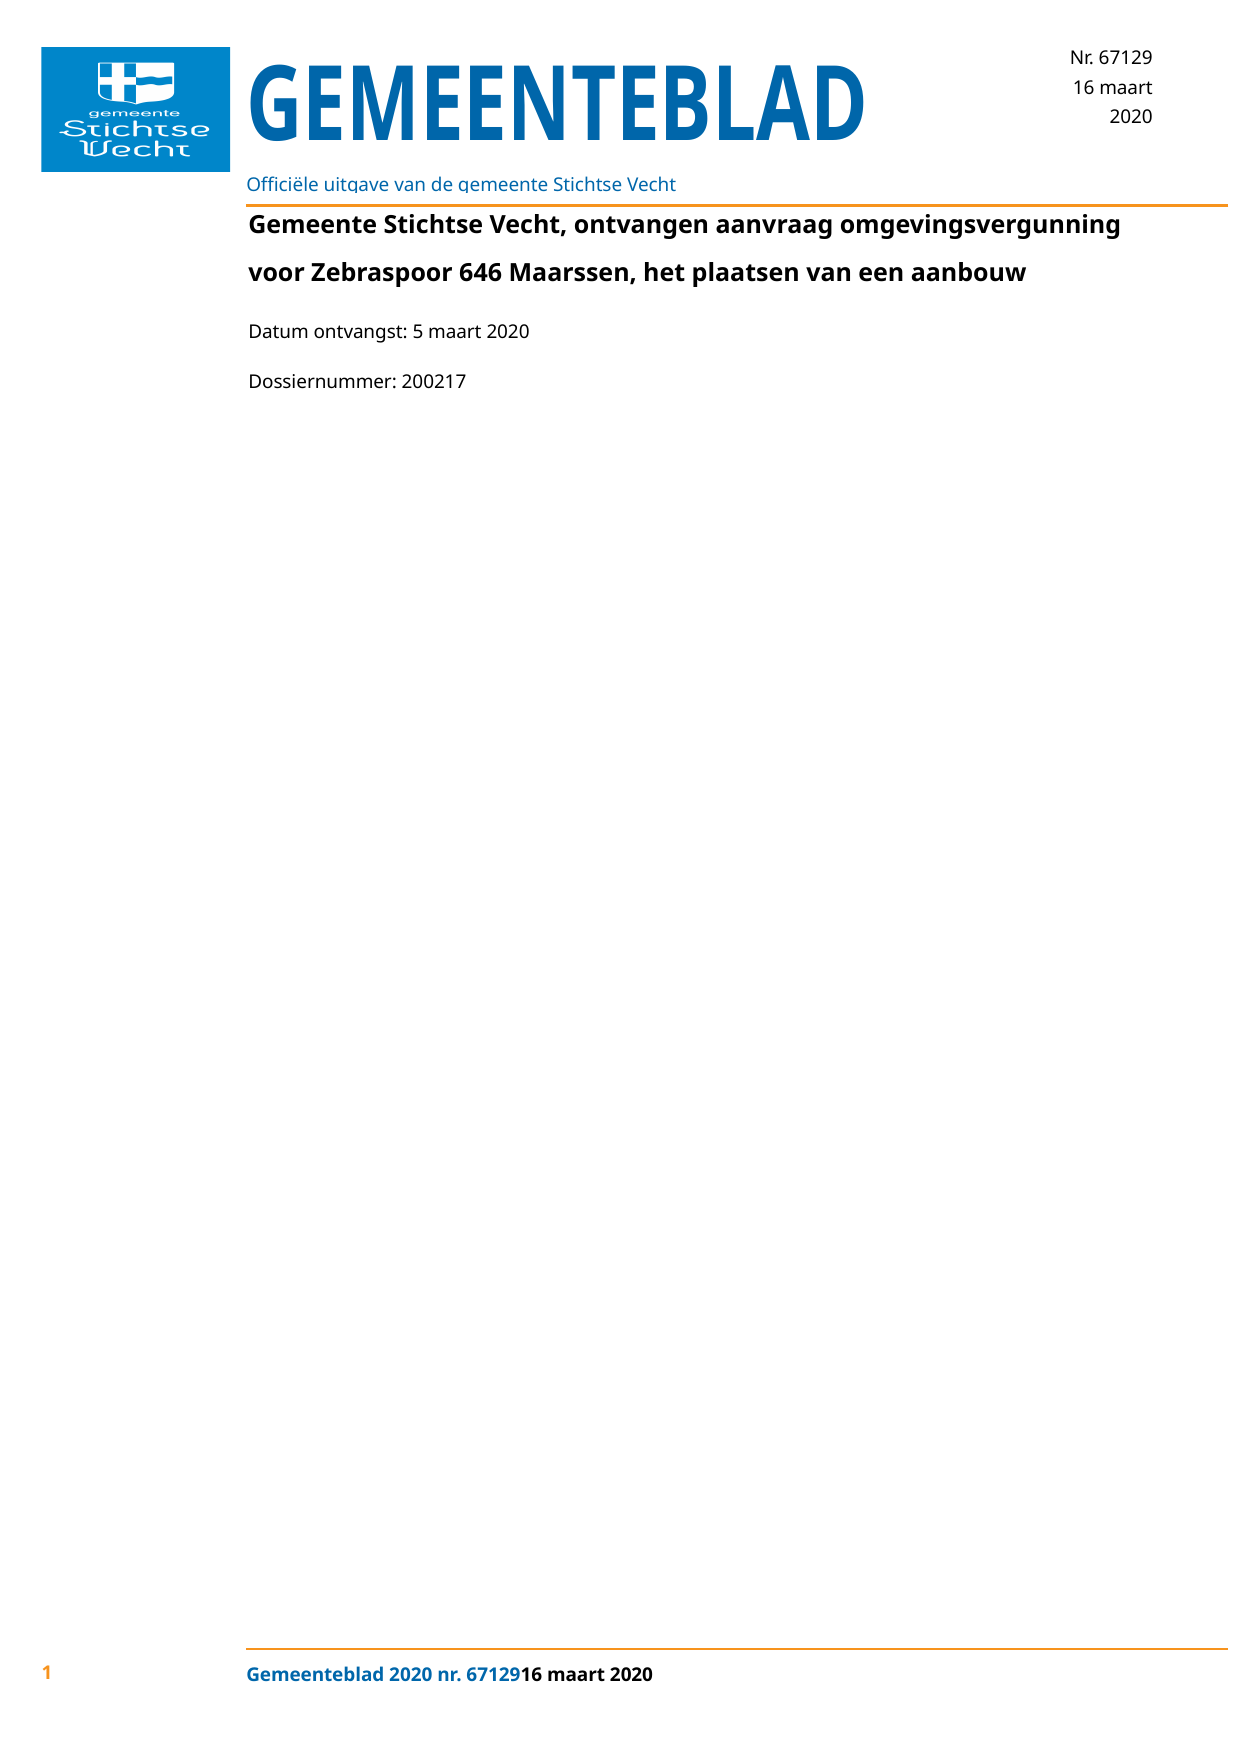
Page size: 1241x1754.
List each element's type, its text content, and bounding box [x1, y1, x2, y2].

text Dossiernummer: 200217 [248, 368, 1152, 394]
text Datum ontvangst: 5 maart 2020 [248, 318, 1152, 344]
text Gemeente Stichtse Vecht, ontvangen aanvraag omgevingsvergunning voor Zebraspoor 646 Maarssen, het plaatsen van een aanbouw [248, 207, 1152, 288]
picture [99, 63, 135, 101]
picture [137, 63, 174, 103]
